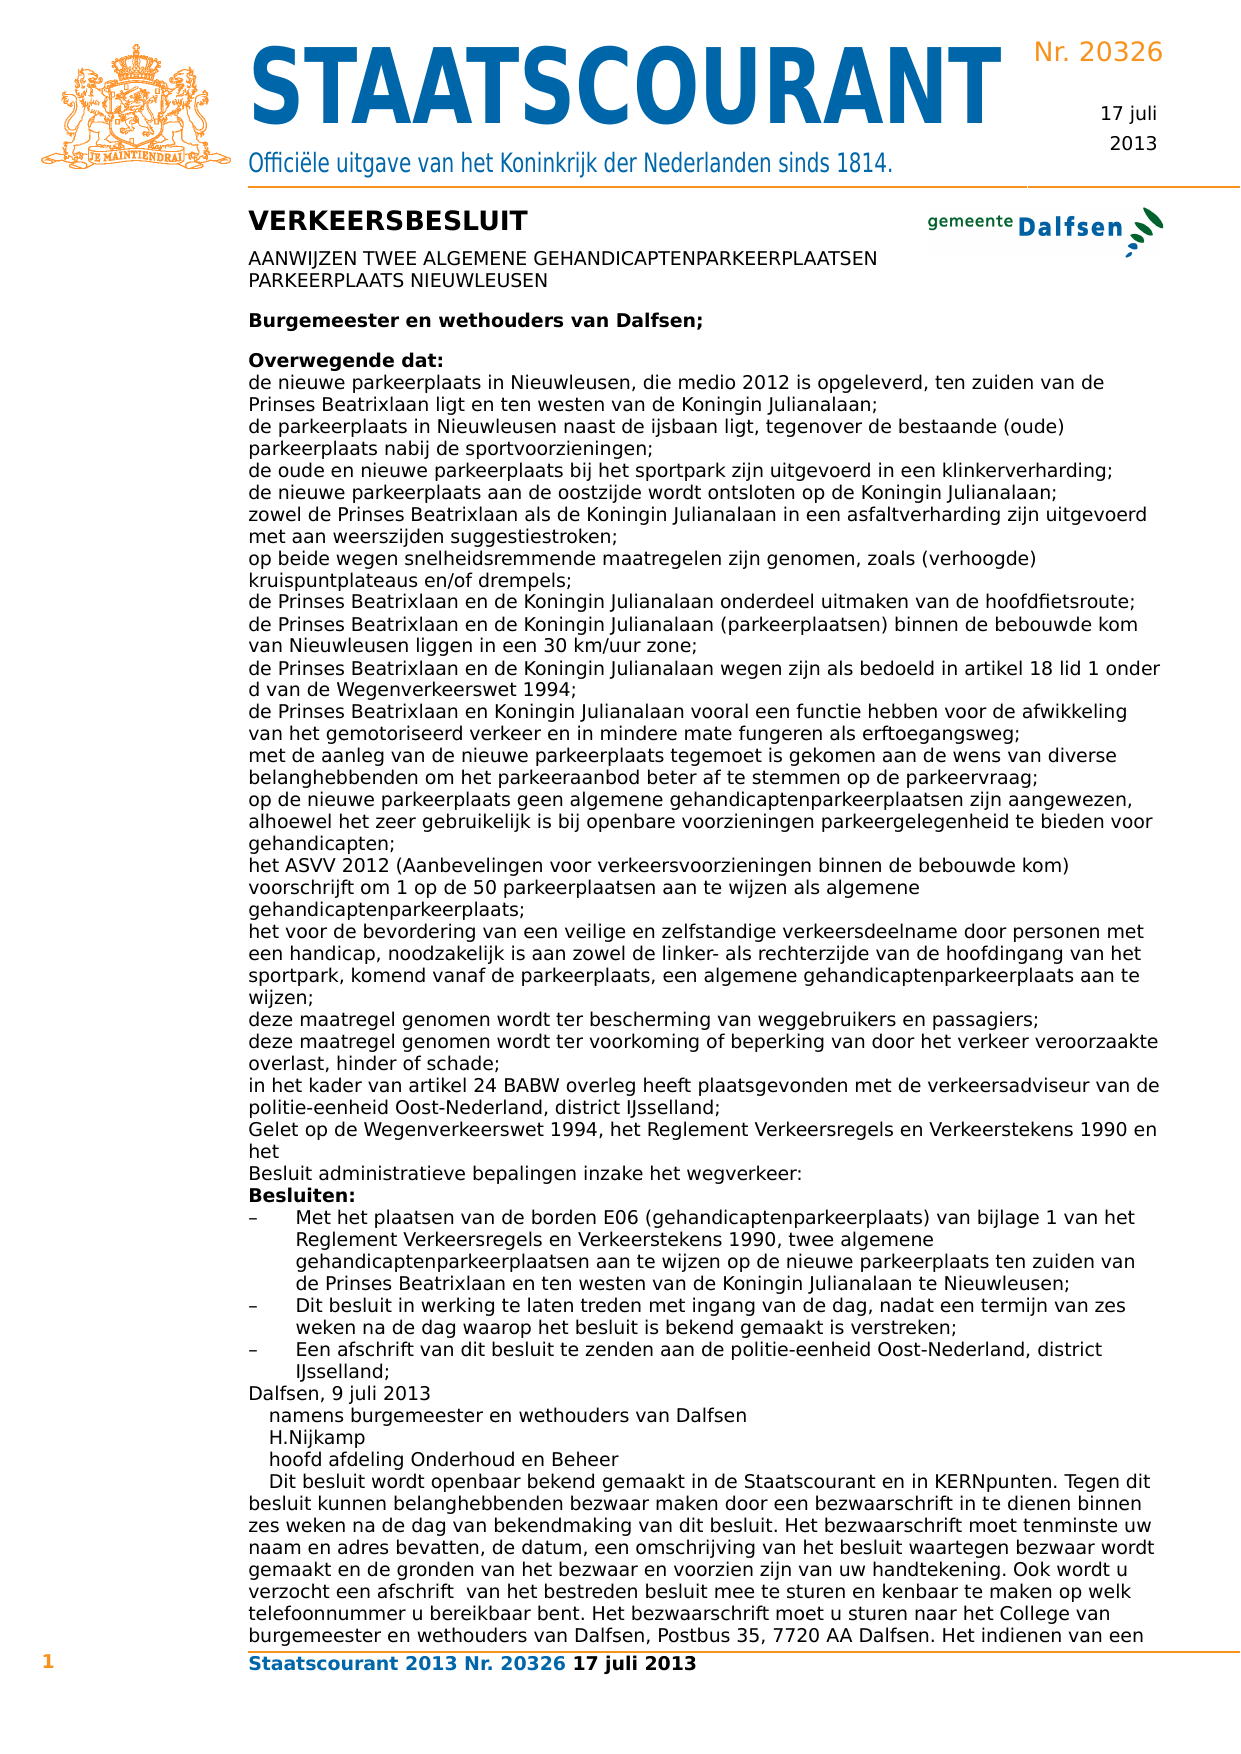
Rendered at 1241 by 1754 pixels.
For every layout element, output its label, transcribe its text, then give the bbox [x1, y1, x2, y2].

subtitle Burgemeester en wethouders van Dalfsen; [248, 310, 1163, 332]
text de nieuwe parkeerplaats in Nieuwleusen, die medio 2012 is opgeleverd, ten zuiden van de Prinses Beatrixlaan ligt en ten westen van de Koningin Julianalaan; [248, 372, 1163, 416]
subtitle Overwegende dat: [248, 350, 1163, 372]
text de parkeerplaats in Nieuwleusen naast de ijsbaan ligt, tegenover de bestaande (oude) parkeerplaats nabij de sportvoorzieningen; [248, 416, 1163, 459]
text hoofd afdeling Onderhoud en Beheer [248, 1449, 1163, 1471]
text Besluiten: [248, 1185, 1163, 1207]
list Dit besluit in werking te laten treden met ingang van de dag, nadat een termijn van zes weken na de dag waarop het besluit is bekend gemaakt is verstreken; [248, 1295, 1163, 1339]
text Dalfsen, 9 juli 2013 [248, 1383, 1163, 1405]
list Een afschrift van dit besluit te zenden aan de politie-eenheid Oost-Nederland, district IJsselland; [248, 1339, 1163, 1383]
text deze maatregel genomen wordt ter bescherming van weggebruikers en passagiers; [248, 1009, 1163, 1031]
text de nieuwe parkeerplaats aan de oostzijde wordt ontsloten op de Koningin Julianalaan; [248, 482, 1163, 503]
text de Prinses Beatrixlaan en de Koningin Julianalaan (parkeerplaatsen) binnen de bebouwde kom van Nieuwleusen liggen in een 30 km/uur zone; [248, 613, 1163, 657]
text deze maatregel genomen wordt ter voorkoming of beperking van door het verkeer veroorzaakte overlast, hinder of schade; [248, 1031, 1163, 1075]
subtitle VERKEERSBESLUIT [248, 206, 927, 237]
subtitle AANWIJZEN TWEE ALGEMENE GEHANDICAPTENPARKEERPLAATSEN [248, 248, 1163, 270]
text op de nieuwe parkeerplaats geen algemene gehandicaptenparkeerplaatsen zijn aangewezen, alhoewel het zeer gebruikelijk is bij openbare voorzieningen parkeergelegenheid te bieden voor gehandicapten; [248, 789, 1163, 855]
text zowel de Prinses Beatrixlaan als de Koningin Julianalaan in een asfaltverharding zijn uitgevoerd met aan weerszijden suggestiestroken; [248, 503, 1163, 547]
text op beide wegen snelheidsremmende maatregelen zijn genomen, zoals (verhoogde) kruispuntplateaus en/of drempels; [248, 547, 1163, 591]
text de Prinses Beatrixlaan en Koningin Julianalaan vooral een functie hebben voor de afwikkeling van het gemotoriseerd verkeer en in mindere mate fungeren als erftoegangsweg; [248, 701, 1163, 745]
picture [41, 44, 231, 169]
text in het kader van artikel 24 BABW overleg heeft plaatsgevonden met de verkeersadviseur van de politie-eenheid Oost-Nederland, district IJsselland; [248, 1075, 1163, 1119]
picture [927, 205, 1164, 259]
text de Prinses Beatrixlaan en de Koningin Julianalaan wegen zijn als bedoeld in artikel 18 lid 1 onder d van de Wegenverkeerswet 1994; [248, 657, 1163, 701]
text H.Nijkamp [248, 1427, 1163, 1449]
text het ASVV 2012 (Aanbevelingen voor verkeersvoorzieningen binnen de bebouwde kom) voorschrijft om 1 op de 50 parkeerplaatsen aan te wijzen als algemene gehandicaptenparkeerplaats; [248, 855, 1163, 921]
text Gelet op de Wegenverkeerswet 1994, het Reglement Verkeersregels en Verkeerstekens 1990 en het [248, 1119, 1163, 1163]
text de oude en nieuwe parkeerplaats bij het sportpark zijn uitgevoerd in een klinkerverharding; [248, 459, 1163, 482]
text de Prinses Beatrixlaan en de Koningin Julianalaan onderdeel uitmaken van de hoofdfietsroute; [248, 591, 1163, 613]
list Met het plaatsen van de borden E06 (gehandicaptenparkeerplaats) van bijlage 1 van het Reglement Verkeersregels en Verkeerstekens 1990, twee algemene gehandicaptenparkeerplaatsen aan te wijzen op de nieuwe parkeerplaats ten zuiden van de Prinses Beatrixlaan en ten westen van de Koningin Julianalaan te Nieuwleusen; [248, 1207, 1163, 1295]
text Besluit administratieve bepalingen inzake het wegverkeer: [248, 1163, 1163, 1185]
text namens burgemeester en wethouders van Dalfsen [248, 1405, 1163, 1427]
subtitle PARKEERPLAATS NIEUWLEUSEN [248, 270, 1163, 292]
text Dit besluit wordt openbaar bekend gemaakt in de Staatscourant en in KERNpunten. Tegen dit besluit kunnen belanghebbenden bezwaar maken door een bezwaarschrift in te dienen binnen zes weken na de dag van bekendmaking van dit besluit. Het bezwaarschrift moet tenminste uw naam en adres bevatten, de datum, een omschrijving van het besluit waartegen bezwaar wordt gemaakt en de gronden van het bezwaar en voorzien zijn van uw handtekening. Ook wordt u verzocht een afschrift van het bestreden besluit mee te sturen en kenbaar te maken op welk telefoonnummer u bereikbaar bent. Het bezwaarschrift moet u sturen naar het College van burgemeester en wethouders van Dalfsen, Postbus 35, 7720 AA Dalfsen. Het indienen van een [248, 1471, 1163, 1646]
text het voor de bevordering van een veilige en zelfstandige verkeersdeelname door personen met een handicap, noodzakelijk is aan zowel de linker- als rechterzijde van de hoofdingang van het sportpark, komend vanaf de parkeerplaats, een algemene gehandicaptenparkeerplaats aan te wijzen; [248, 921, 1163, 1009]
text met de aanleg van de nieuwe parkeerplaats tegemoet is gekomen aan de wens van diverse belanghebbenden om het parkeeraanbod beter af te stemmen op de parkeervraag; [248, 745, 1163, 789]
